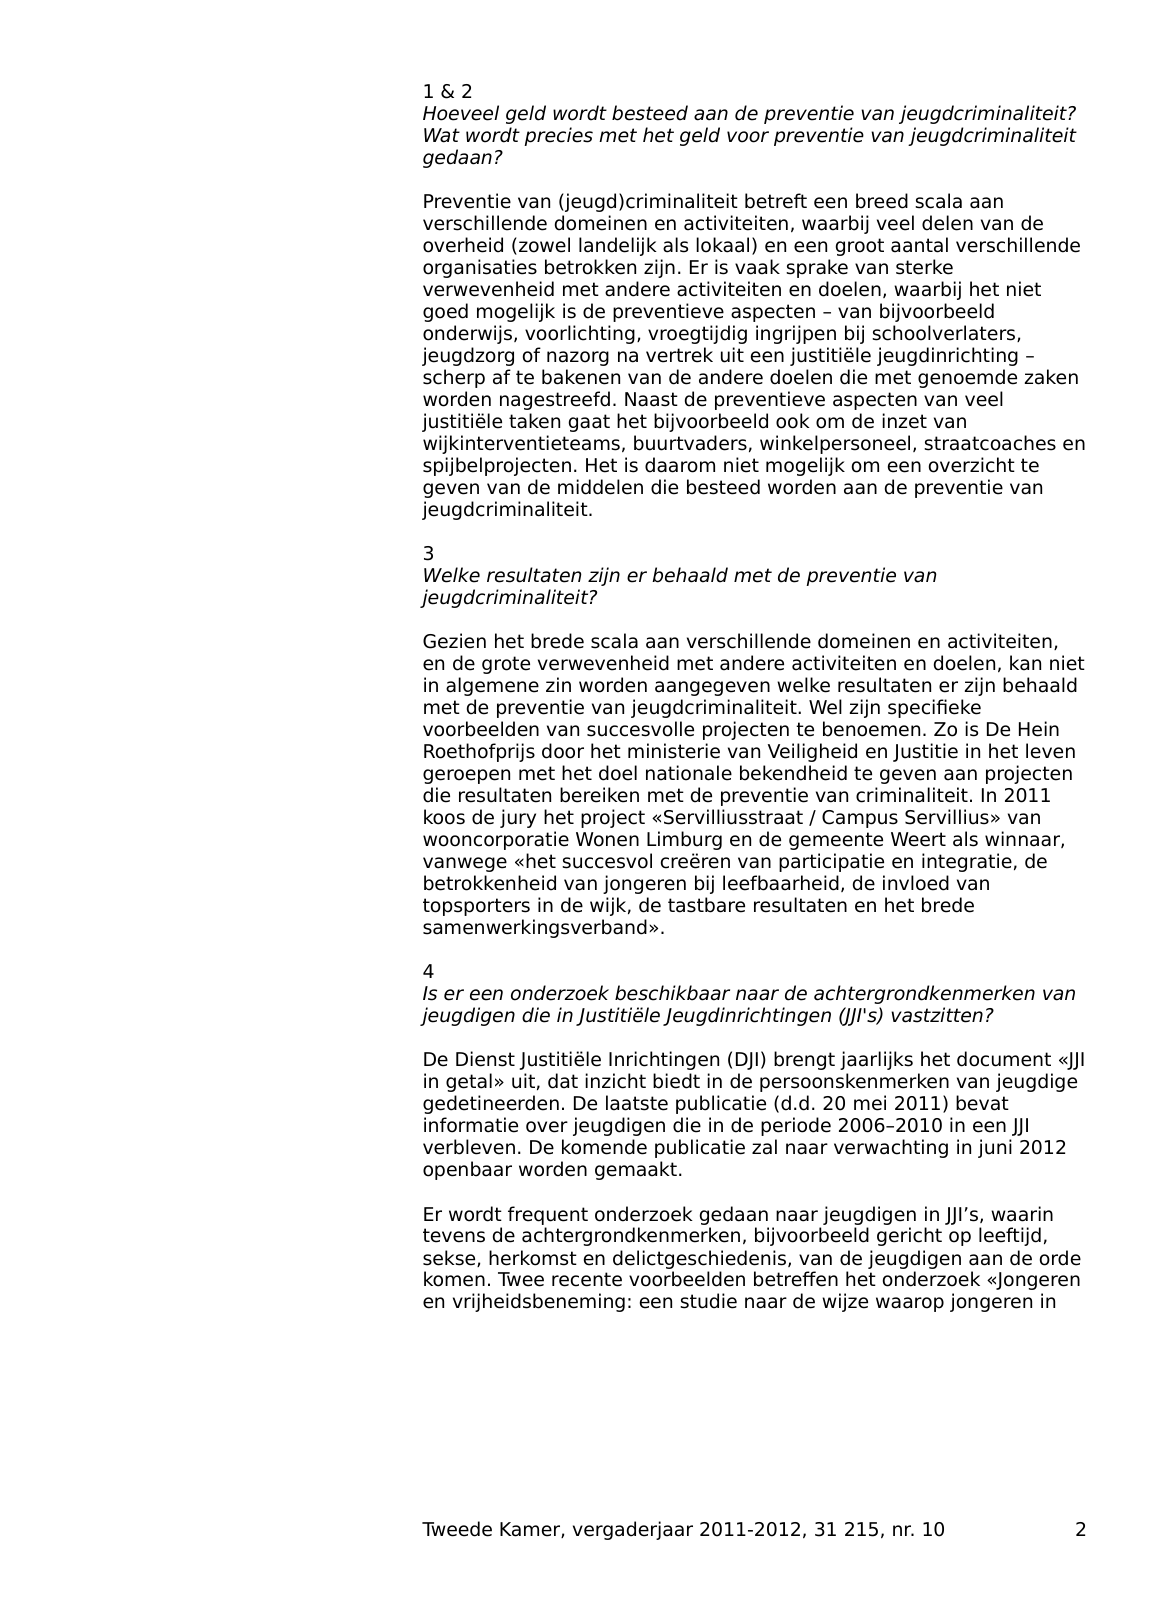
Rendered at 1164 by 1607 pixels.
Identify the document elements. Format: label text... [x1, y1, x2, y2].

text Is er een onderzoek beschikbaar naar de achtergrondkenmerken van jeugdigen die in Justitiële Jeugdinrichtingen (JJI's) vastzitten? [422, 983, 1087, 1027]
text De Dienst Justitiële Inrichtingen (DJI) brengt jaarlijks het document «JJI in getal» uit, dat inzicht biedt in de persoonskenmerken van jeugdige gedetineerden. De laatste publicatie (d.d. 20 mei 2011) bevat informatie over jeugdigen die in de periode 2006–2010 in een JJI verbleven. De komende publicatie zal naar verwachting in juni 2012 openbaar worden gemaakt. [422, 1049, 1087, 1181]
text 1 & 2 [422, 81, 1087, 103]
text 3 [422, 543, 1087, 565]
text Gezien het brede scala aan verschillende domeinen en activiteiten, en de grote verwevenheid met andere activiteiten en doelen, kan niet in algemene zin worden aangegeven welke resultaten er zijn behaald met de preventie van jeugdcriminaliteit. Wel zijn specifieke voorbeelden van succesvolle projecten te benoemen. Zo is De Hein Roethofprijs door het ministerie van Veiligheid en Justitie in het leven geroepen met het doel nationale bekendheid te geven aan projecten die resultaten bereiken met de preventie van criminaliteit. In 2011 koos de jury het project «Servilliusstraat / Campus Servillius» van wooncorporatie Wonen Limburg en de gemeente Weert als winnaar, vanwege «het succesvol creëren van participatie en integratie, de betrokkenheid van jongeren bij leefbaarheid, de invloed van topsporters in de wijk, de tastbare resultaten en het brede samenwerkingsverband». [422, 631, 1087, 939]
text Er wordt frequent onderzoek gedaan naar jeugdigen in JJI’s, waarin tevens de achtergrondkenmerken, bijvoorbeeld gericht op leeftijd, sekse, herkomst en delictgeschiedenis, van de jeugdigen aan de orde komen. Twee recente voorbeelden betreffen het onderzoek «Jongeren en vrijheidsbeneming: een studie naar de wijze waarop jongeren in [422, 1203, 1087, 1357]
text Wat wordt precies met het geld voor preventie van jeugdcriminaliteit gedaan? [422, 125, 1087, 169]
text Welke resultaten zijn er behaald met de preventie van jeugdcriminaliteit? [422, 565, 1087, 609]
text Hoeveel geld wordt besteed aan de preventie van jeugdcriminaliteit? [422, 103, 1087, 125]
text 4 [422, 961, 1087, 983]
text Preventie van (jeugd)criminaliteit betreft een breed scala aan verschillende domeinen en activiteiten, waarbij veel delen van de overheid (zowel landelijk als lokaal) en een groot aantal verschillende organisaties betrokken zijn. Er is vaak sprake van sterke verwevenheid met andere activiteiten en doelen, waarbij het niet goed mogelijk is de preventieve aspecten – van bijvoorbeeld onderwijs, voorlichting, vroegtijdig ingrijpen bij schoolverlaters, jeugdzorg of nazorg na vertrek uit een justitiële jeugdinrichting – scherp af te bakenen van de andere doelen die met genoemde zaken worden nagestreefd. Naast de preventieve aspecten van veel justitiële taken gaat het bijvoorbeeld ook om de inzet van wijkinterventieteams, buurtvaders, winkelpersoneel, straatcoaches en spijbelprojecten. Het is daarom niet mogelijk om een overzicht te geven van de middelen die besteed worden aan de preventie van jeugdcriminaliteit. [422, 191, 1087, 521]
